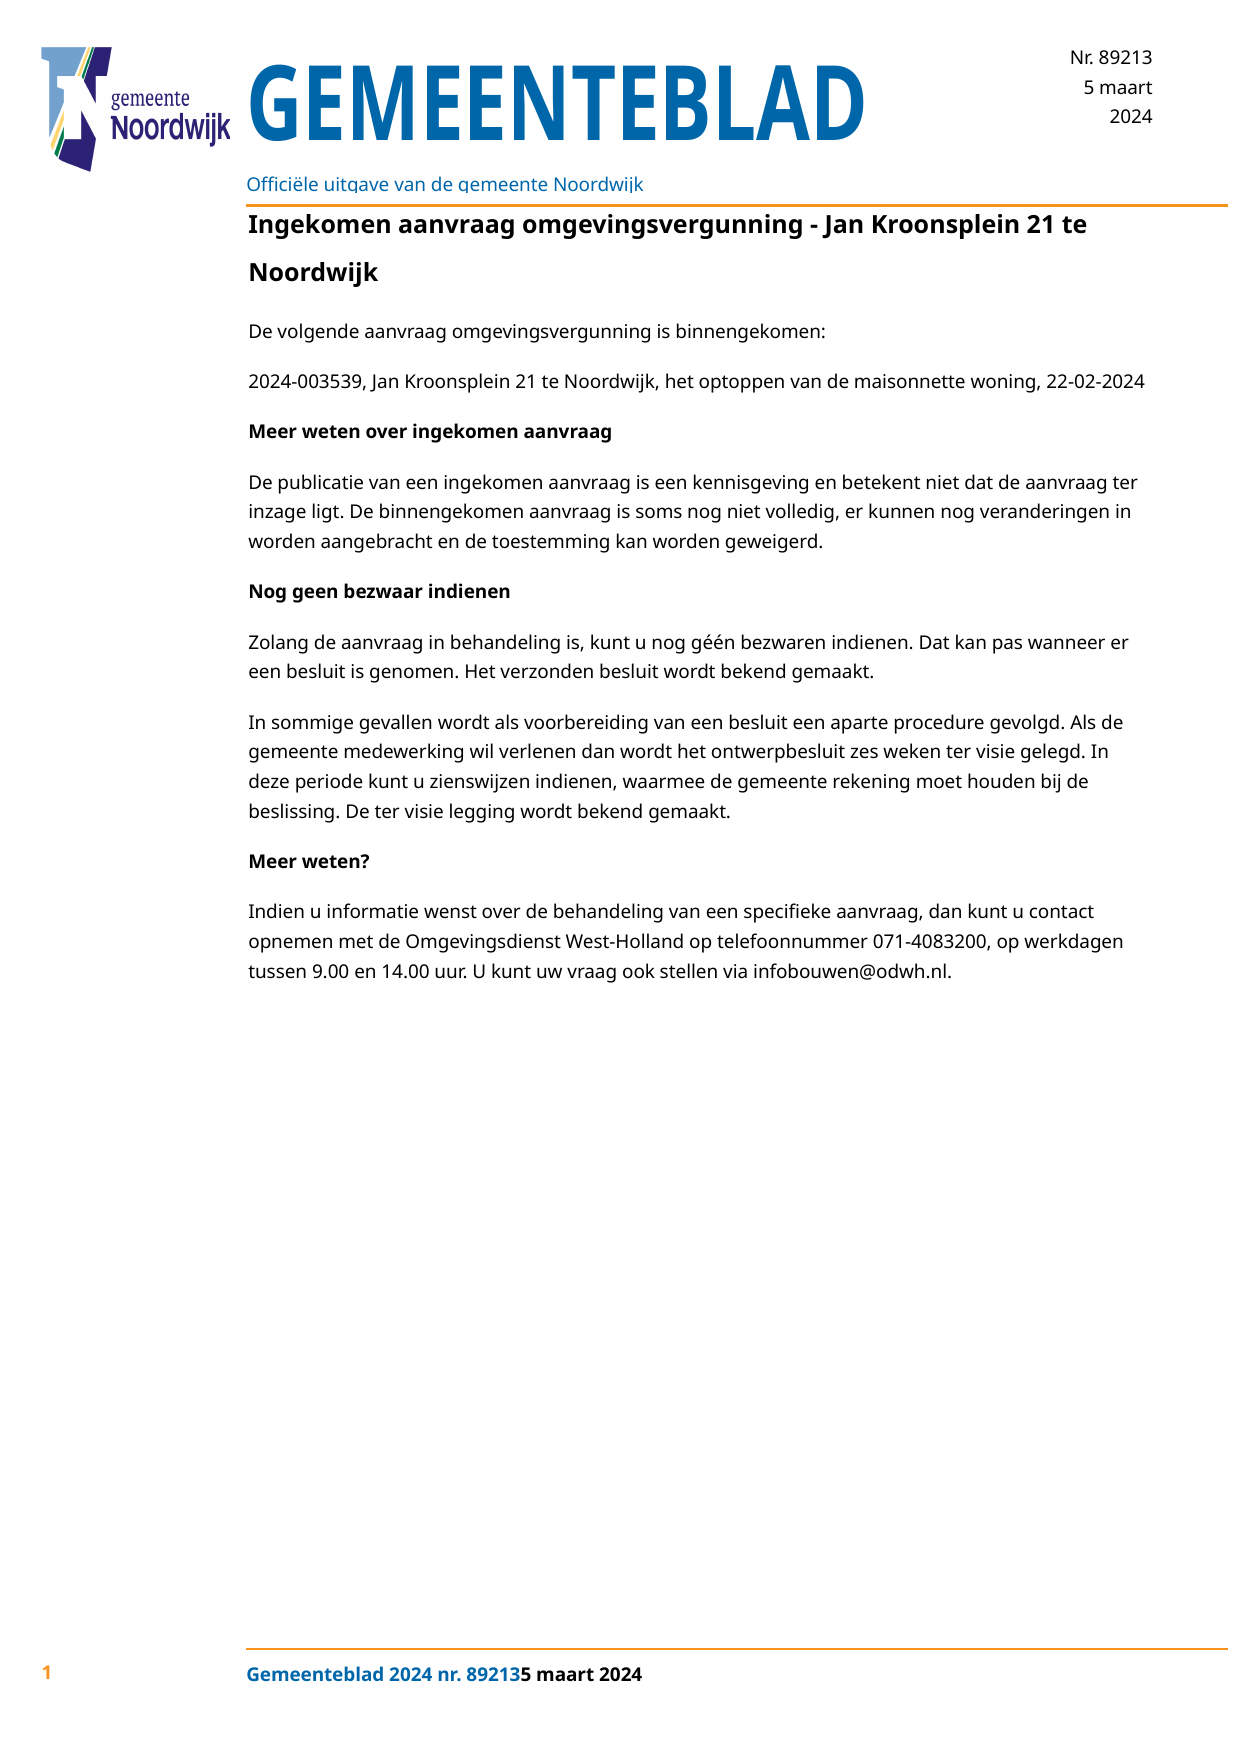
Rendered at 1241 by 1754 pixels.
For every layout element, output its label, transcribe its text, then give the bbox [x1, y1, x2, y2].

text Indien u informatie wenst over de behandeling van een specifieke aanvraag, dan kunt u contact opnemen met de Omgevingsdienst West-Holland op telefoonnummer 071-4083200, op werkdagen tussen 9.00 en 14.00 uur. U kunt uw vraag ook stellen via infobouwen@odwh.nl. [248, 899, 1152, 984]
text Zolang de aanvraag in behandeling is, kunt u nog géén bezwaren indienen. Dat kan pas wanneer er een besluit is genomen. Het verzonden besluit wordt bekend gemaakt. [248, 629, 1152, 684]
text Meer weten? [248, 848, 1152, 874]
text Meer weten over ingekomen aanvraag [248, 419, 1152, 444]
text Nog geen bezwaar indienen [248, 579, 1152, 604]
text Ingekomen aanvraag omgevingsvergunning - Jan Kroonsplein 21 te Noordwijk [248, 207, 1152, 288]
picture [41, 47, 231, 172]
text De volgende aanvraag omgevingsvergunning is binnengekomen: [248, 318, 1152, 344]
text De publicatie van een ingekomen aanvraag is een kennisgeving en betekent niet dat de aanvraag ter inzage ligt. De binnengekomen aanvraag is soms nog niet volledig, er kunnen nog veranderingen in worden aangebracht en de toestemming kan worden geweigerd. [248, 469, 1152, 554]
text 2024-003539, Jan Kroonsplein 21 te Noordwijk, het optoppen van de maisonnette woning, 22-02-2024 [248, 368, 1152, 394]
text In sommige gevallen wordt als voorbereiding van een besluit een aparte procedure gevolgd. Als de gemeente medewerking wil verlenen dan wordt het ontwerpbesluit zes weken ter visie gelegd. In deze periode kunt u zienswijzen indienen, waarmee de gemeente rekening moet houden bij de beslissing. De ter visie legging wordt bekend gemaakt. [248, 709, 1152, 824]
